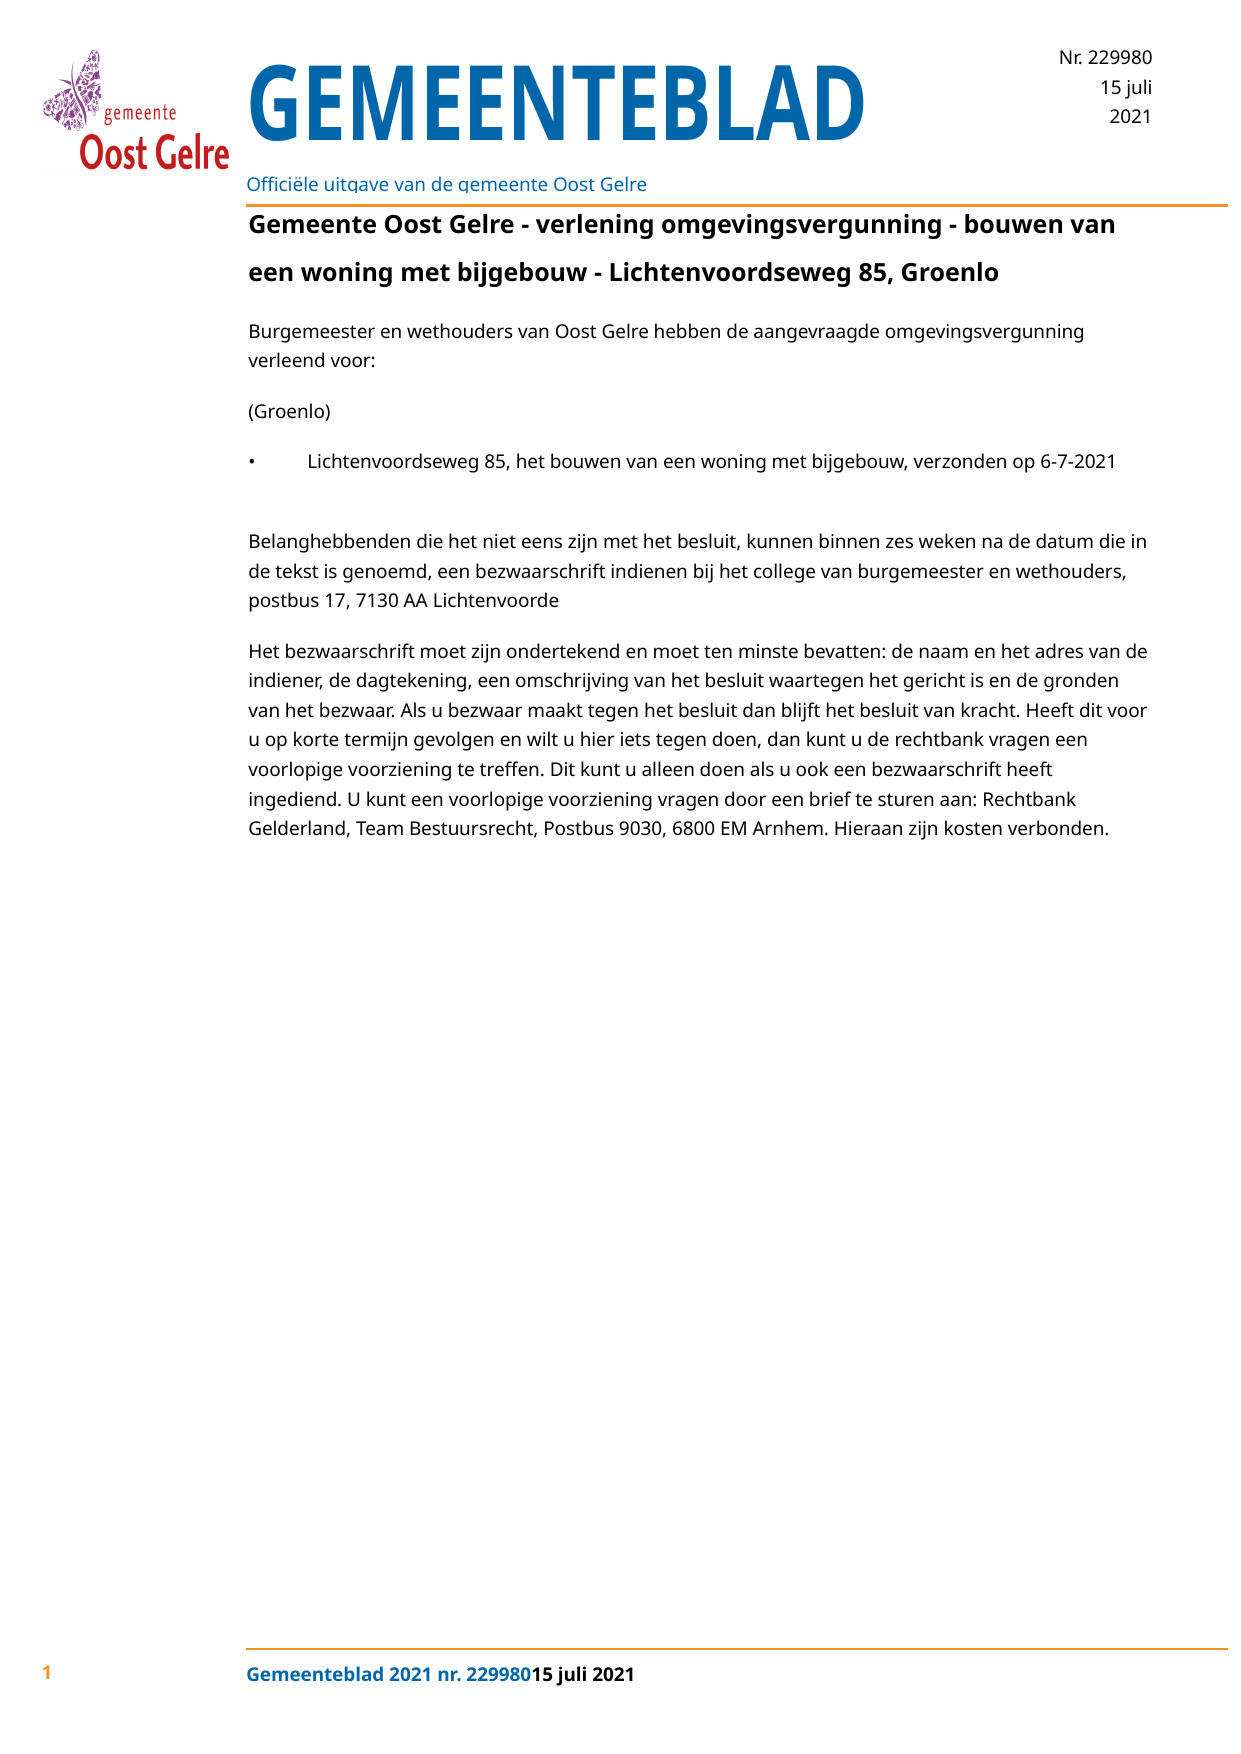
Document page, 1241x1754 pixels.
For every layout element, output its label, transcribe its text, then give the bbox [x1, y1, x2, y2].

text Burgemeester en wethouders van Oost Gelre hebben de aangevraagde omgevingsvergunning verleend voor: [248, 318, 1152, 373]
text Gemeente Oost Gelre - verlening omgevingsvergunning - bouwen van een woning met bijgebouw - Lichtenvoordseweg 85, Groenlo [248, 207, 1152, 288]
text Belanghebbenden die het niet eens zijn met het besluit, kunnen binnen zes weken na de datum die in de tekst is genoemd, een bezwaarschrift indienen bij het college van burgemeester en wethouders, postbus 17, 7130 AA Lichtenvoorde [248, 528, 1152, 613]
text Het bezwaarschrift moet zijn ondertekend en moet ten minste bevatten: de naam en het adres van de indiener, de dagtekening, een omschrijving van het besluit waartegen het gericht is en de gronden van het bezwaar. Als u bezwaar maakt tegen het besluit dan blijft het besluit van kracht. Heeft dit voor u op korte termijn gevolgen en wilt u hier iets tegen doen, dan kunt u de rechtbank vragen een voorlopige voorziening te treffen. Dit kunt u alleen doen als u ook een bezwaarschrift heeft ingediend. U kunt een voorlopige voorziening vragen door een brief te sturen aan: Rechtbank Gelderland, Team Bestuursrecht, Postbus 9030, 6800 EM Arnhem. Hieraan zijn kosten verbonden. [248, 638, 1152, 841]
text (Groenlo) [248, 398, 1152, 424]
picture [41, 47, 231, 172]
list Lichtenvoordseweg 85, het bouwen van een woning met bijgebouw, verzonden op 6-7-2021 [248, 448, 1152, 474]
